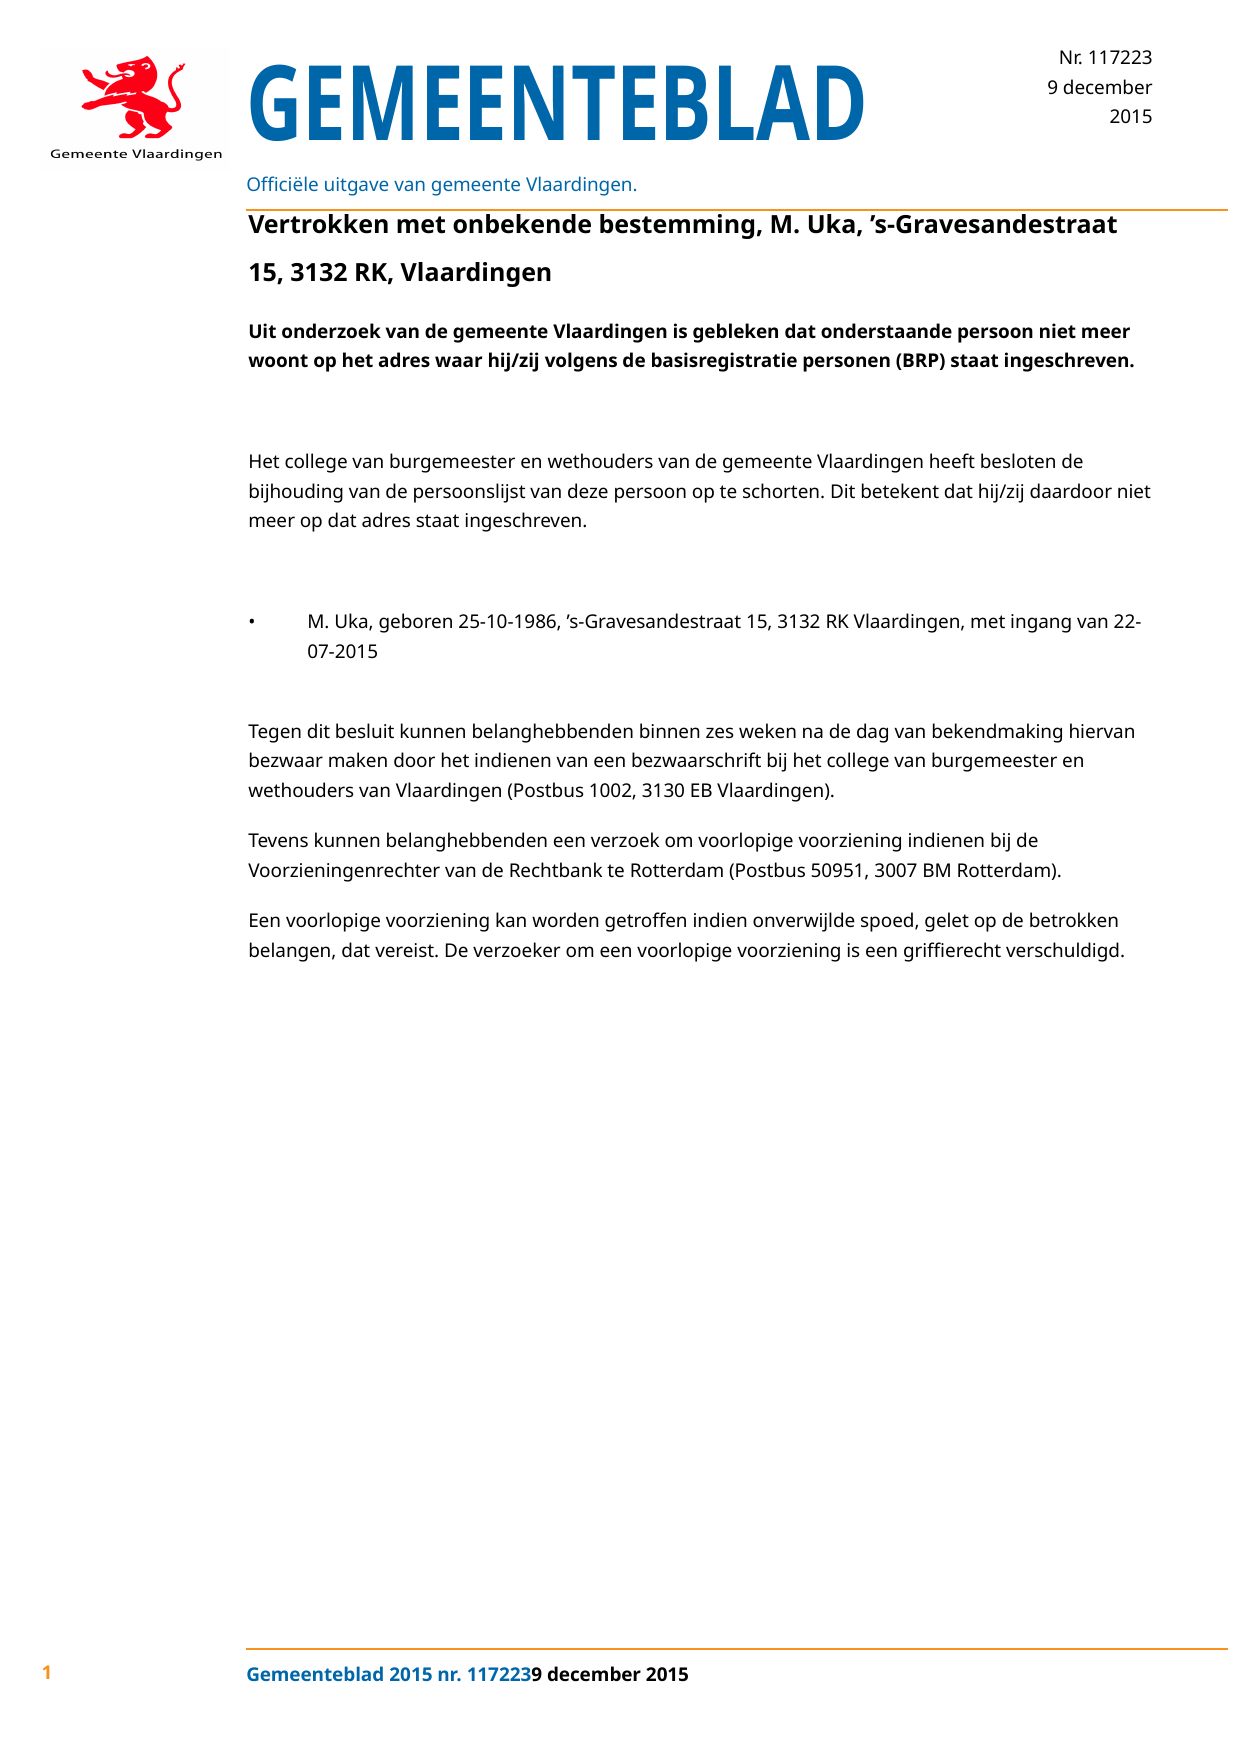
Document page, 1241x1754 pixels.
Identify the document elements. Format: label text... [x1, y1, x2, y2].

list M. Uka, geboren 25-10-1986, ’s-Gravesandestraat 15, 3132 RK Vlaardingen, met ingang van 22-07-2015 [248, 608, 1152, 664]
text Het college van burgemeester en wethouders van de gemeente Vlaardingen heeft besloten de bijhouding van de persoonslijst van deze persoon op te schorten. Dit betekent dat hij/zij daardoor niet meer op dat adres staat ingeschreven. [248, 448, 1152, 533]
picture [41, 47, 231, 172]
text Uit onderzoek van de gemeente Vlaardingen is gebleken dat onderstaande persoon niet meer woont op het adres waar hij/zij volgens de basisregistratie personen (BRP) staat ingeschreven. [248, 318, 1152, 373]
text Een voorlopige voorziening kan worden getroffen indien onverwijlde spoed, gelet op de betrokken belangen, dat vereist. De verzoeker om een voorlopige voorziening is een griffierecht verschuldigd. [248, 907, 1152, 963]
text Tevens kunnen belanghebbenden een verzoek om voorlopige voorziening indienen bij de Voorzieningenrechter van de Rechtbank te Rotterdam (Postbus 50951, 3007 BM Rotterdam). [248, 827, 1152, 883]
text Tegen dit besluit kunnen belanghebbenden binnen zes weken na de dag van bekendmaking hiervan bezwaar maken door het indienen van een bezwaarschrift bij het college van burgemeester en wethouders van Vlaardingen (Postbus 1002, 3130 EB Vlaardingen). [248, 718, 1152, 803]
text Vertrokken met onbekende bestemming, M. Uka, ’s-Gravesandestraat 15, 3132 RK, Vlaardingen [248, 211, 1152, 288]
